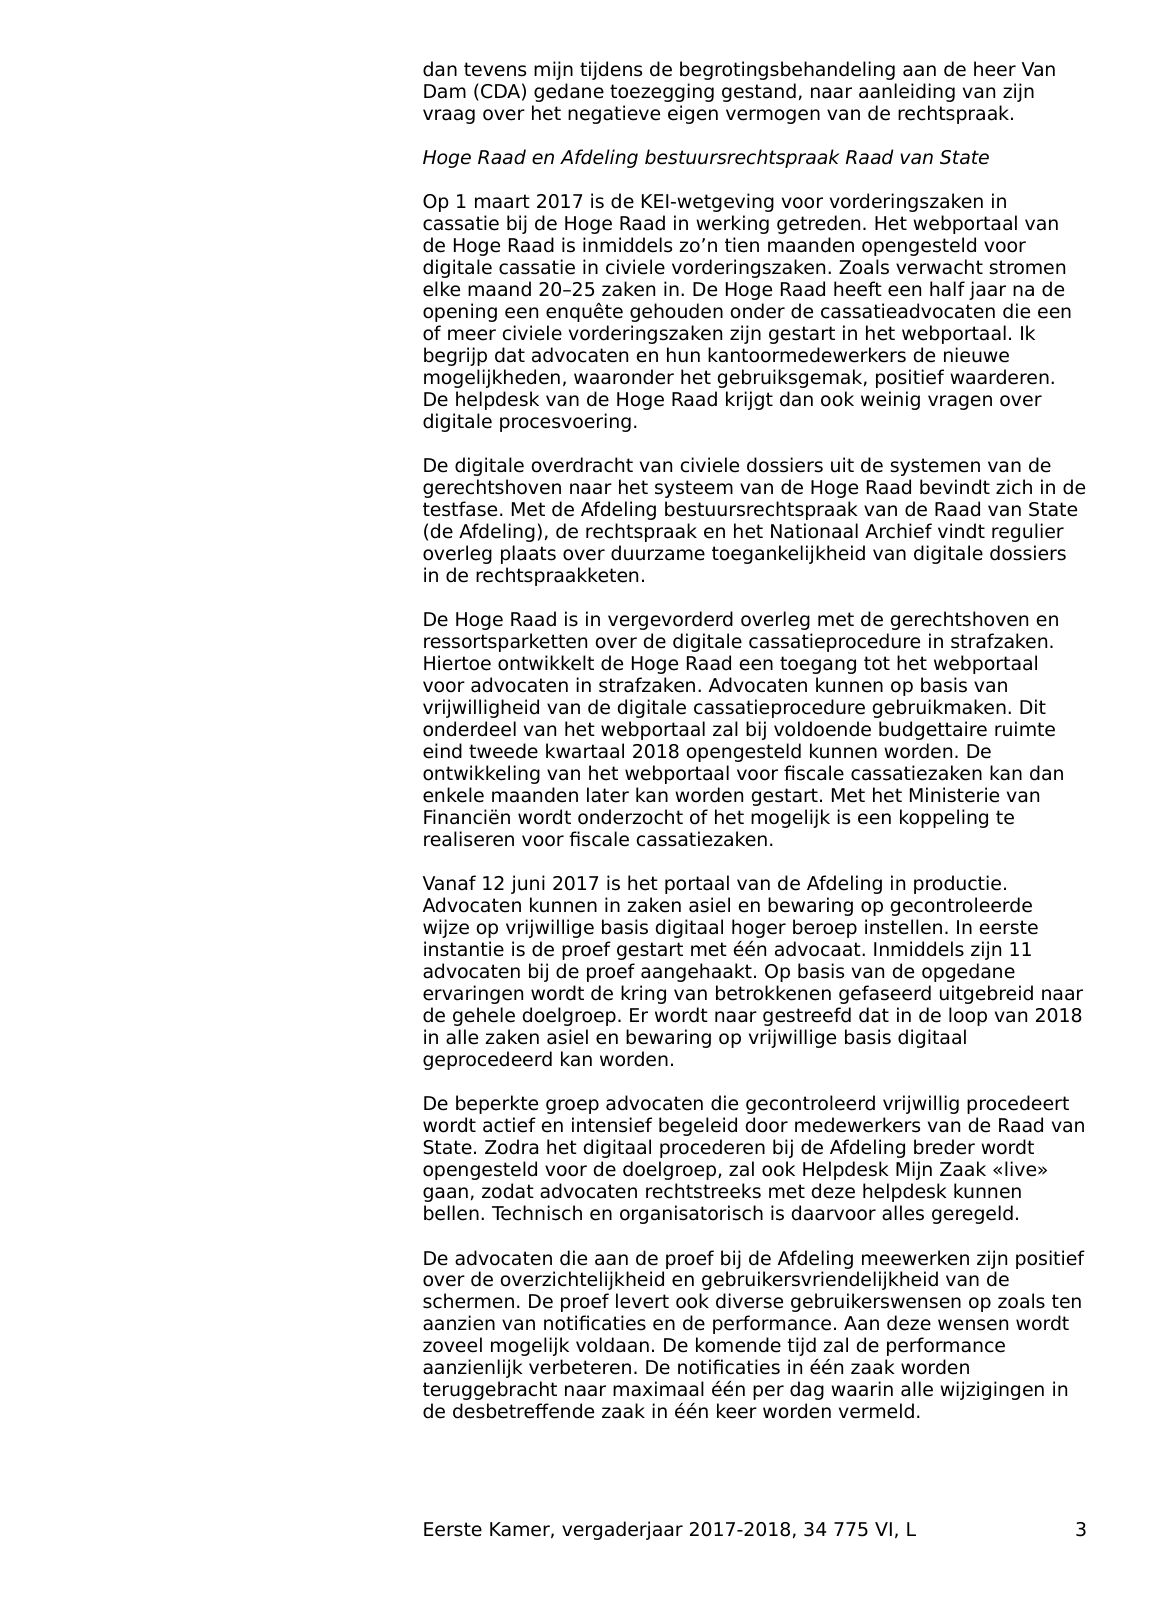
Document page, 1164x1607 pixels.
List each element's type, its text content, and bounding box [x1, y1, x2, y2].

text Op 1 maart 2017 is de KEI-wetgeving voor vorderingszaken in cassatie bij de Hoge Raad in werking getreden. Het webportaal van de Hoge Raad is inmiddels zo’n tien maanden opengesteld voor digitale cassatie in civiele vorderingszaken. Zoals verwacht stromen elke maand 20–25 zaken in. De Hoge Raad heeft een half jaar na de opening een enquête gehouden onder de cassatieadvocaten die een of meer civiele vorderingszaken zijn gestart in het webportaal. Ik begrijp dat advocaten en hun kantoormedewerkers de nieuwe mogelijkheden, waaronder het gebruiksgemak, positief waarderen. De helpdesk van de Hoge Raad krijgt dan ook weinig vragen over digitale procesvoering. [422, 191, 1087, 433]
subtitle Hoge Raad en Afdeling bestuursrechtspraak Raad van State [422, 147, 1087, 169]
text De advocaten die aan de proef bij de Afdeling meewerken zijn positief over de overzichtelijkheid en gebruikersvriendelijkheid van de schermen. De proef levert ook diverse gebruikerswensen op zoals ten aanzien van notificaties en de performance. Aan deze wensen wordt zoveel mogelijk voldaan. De komende tijd zal de performance aanzienlijk verbeteren. De notificaties in één zaak worden teruggebracht naar maximaal één per dag waarin alle wijzigingen in de desbetreffende zaak in één keer worden vermeld. [422, 1247, 1087, 1423]
text De digitale overdracht van civiele dossiers uit de systemen van de gerechtshoven naar het systeem van de Hoge Raad bevindt zich in de testfase. Met de Afdeling bestuursrechtspraak van de Raad van State (de Afdeling), de rechtspraak en het Nationaal Archief vindt regulier overleg plaats over duurzame toegankelijkheid van digitale dossiers in de rechtspraakketen. [422, 455, 1087, 587]
text dan tevens mijn tijdens de begrotingsbehandeling aan de heer Van Dam (CDA) gedane toezegging gestand, naar aanleiding van zijn vraag over het negatieve eigen vermogen van de rechtspraak. [422, 59, 1087, 125]
text De Hoge Raad is in vergevorderd overleg met de gerechtshoven en ressortsparketten over de digitale cassatieprocedure in strafzaken. Hiertoe ontwikkelt de Hoge Raad een toegang tot het webportaal voor advocaten in strafzaken. Advocaten kunnen op basis van vrijwilligheid van de digitale cassatieprocedure gebruikmaken. Dit onderdeel van het webportaal zal bij voldoende budgettaire ruimte eind tweede kwartaal 2018 opengesteld kunnen worden. De ontwikkeling van het webportaal voor fiscale cassatiezaken kan dan enkele maanden later kan worden gestart. Met het Ministerie van Financiën wordt onderzocht of het mogelijk is een koppeling te realiseren voor fiscale cassatiezaken. [422, 609, 1087, 851]
text Vanaf 12 juni 2017 is het portaal van de Afdeling in productie. Advocaten kunnen in zaken asiel en bewaring op gecontroleerde wijze op vrijwillige basis digitaal hoger beroep instellen. In eerste instantie is de proef gestart met één advocaat. Inmiddels zijn 11 advocaten bij de proef aangehaakt. Op basis van de opgedane ervaringen wordt de kring van betrokkenen gefaseerd uitgebreid naar de gehele doelgroep. Er wordt naar gestreefd dat in de loop van 2018 in alle zaken asiel en bewaring op vrijwillige basis digitaal geprocedeerd kan worden. [422, 873, 1087, 1071]
text De beperkte groep advocaten die gecontroleerd vrijwillig procedeert wordt actief en intensief begeleid door medewerkers van de Raad van State. Zodra het digitaal procederen bij de Afdeling breder wordt opengesteld voor de doelgroep, zal ook Helpdesk Mijn Zaak «live» gaan, zodat advocaten rechtstreeks met deze helpdesk kunnen bellen. Technisch en organisatorisch is daarvoor alles geregeld. [422, 1093, 1087, 1225]
